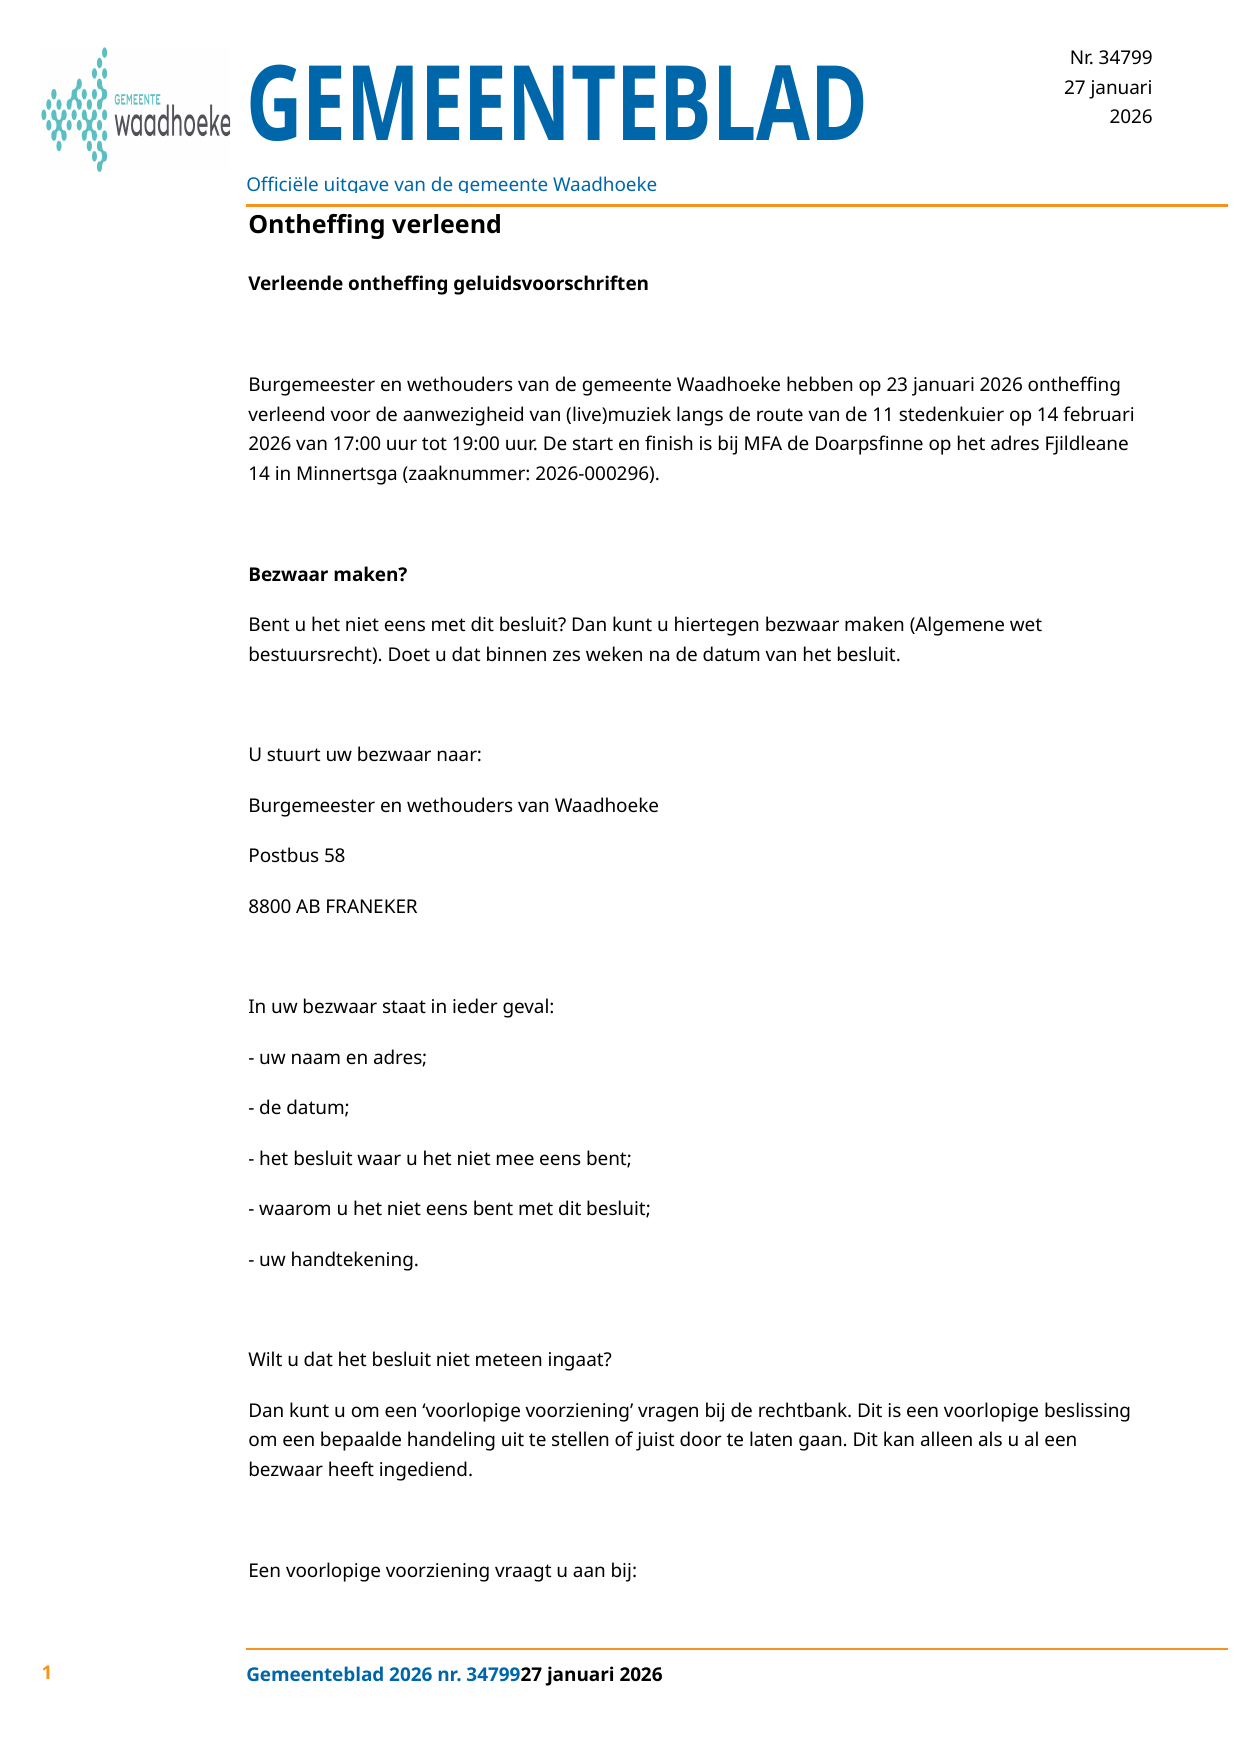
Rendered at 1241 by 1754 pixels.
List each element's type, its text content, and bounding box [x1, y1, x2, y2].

text Bent u het niet eens met dit besluit? Dan kunt u hiertegen bezwaar maken (Algemene wet bestuursrecht). Doet u dat binnen zes weken na de datum van het besluit. [248, 611, 1152, 666]
text Wilt u dat het besluit niet meteen ingaat? [248, 1347, 1152, 1372]
text Een voorlopige voorziening vraagt u aan bij: [248, 1557, 1152, 1583]
text - waarom u het niet eens bent met dit besluit; [248, 1195, 1152, 1221]
text Dan kunt u om een ‘voorlopige voorziening’ vragen bij de rechtbank. Dit is een voorlopige beslissing om een bepaalde handeling uit te stellen of juist door te laten gaan. Dit kan alleen als u al een bezwaar heeft ingediend. [248, 1397, 1152, 1482]
text - uw handtekening. [248, 1246, 1152, 1271]
text - het besluit waar u het niet mee eens bent; [248, 1145, 1152, 1171]
text - uw naam en adres; [248, 1044, 1152, 1070]
text Burgemeester en wethouders van Waadhoeke [248, 792, 1152, 818]
picture [41, 47, 231, 172]
text Postbus 58 [248, 842, 1152, 868]
text Verleende ontheffing geluidsvoorschriften [248, 270, 1152, 296]
text - de datum; [248, 1094, 1152, 1120]
text 8800 AB FRANEKER [248, 893, 1152, 918]
text Ontheffing verleend [248, 207, 1152, 241]
text In uw bezwaar staat in ieder geval: [248, 994, 1152, 1019]
text Burgemeester en wethouders van de gemeente Waadhoeke hebben op 23 januari 2026 ontheffing verleend voor de aanwezigheid van (live)muziek langs de route van de 11 stedenkuier op 14 februari 2026 van 17:00 uur tot 19:00 uur. De start en finish is bij MFA de Doarpsfinne op het adres Fjildleane 14 in Minnertsga (zaaknummer: 2026-000296). [248, 371, 1152, 486]
text Bezwaar maken? [248, 561, 1152, 586]
text U stuurt uw bezwaar naar: [248, 742, 1152, 767]
